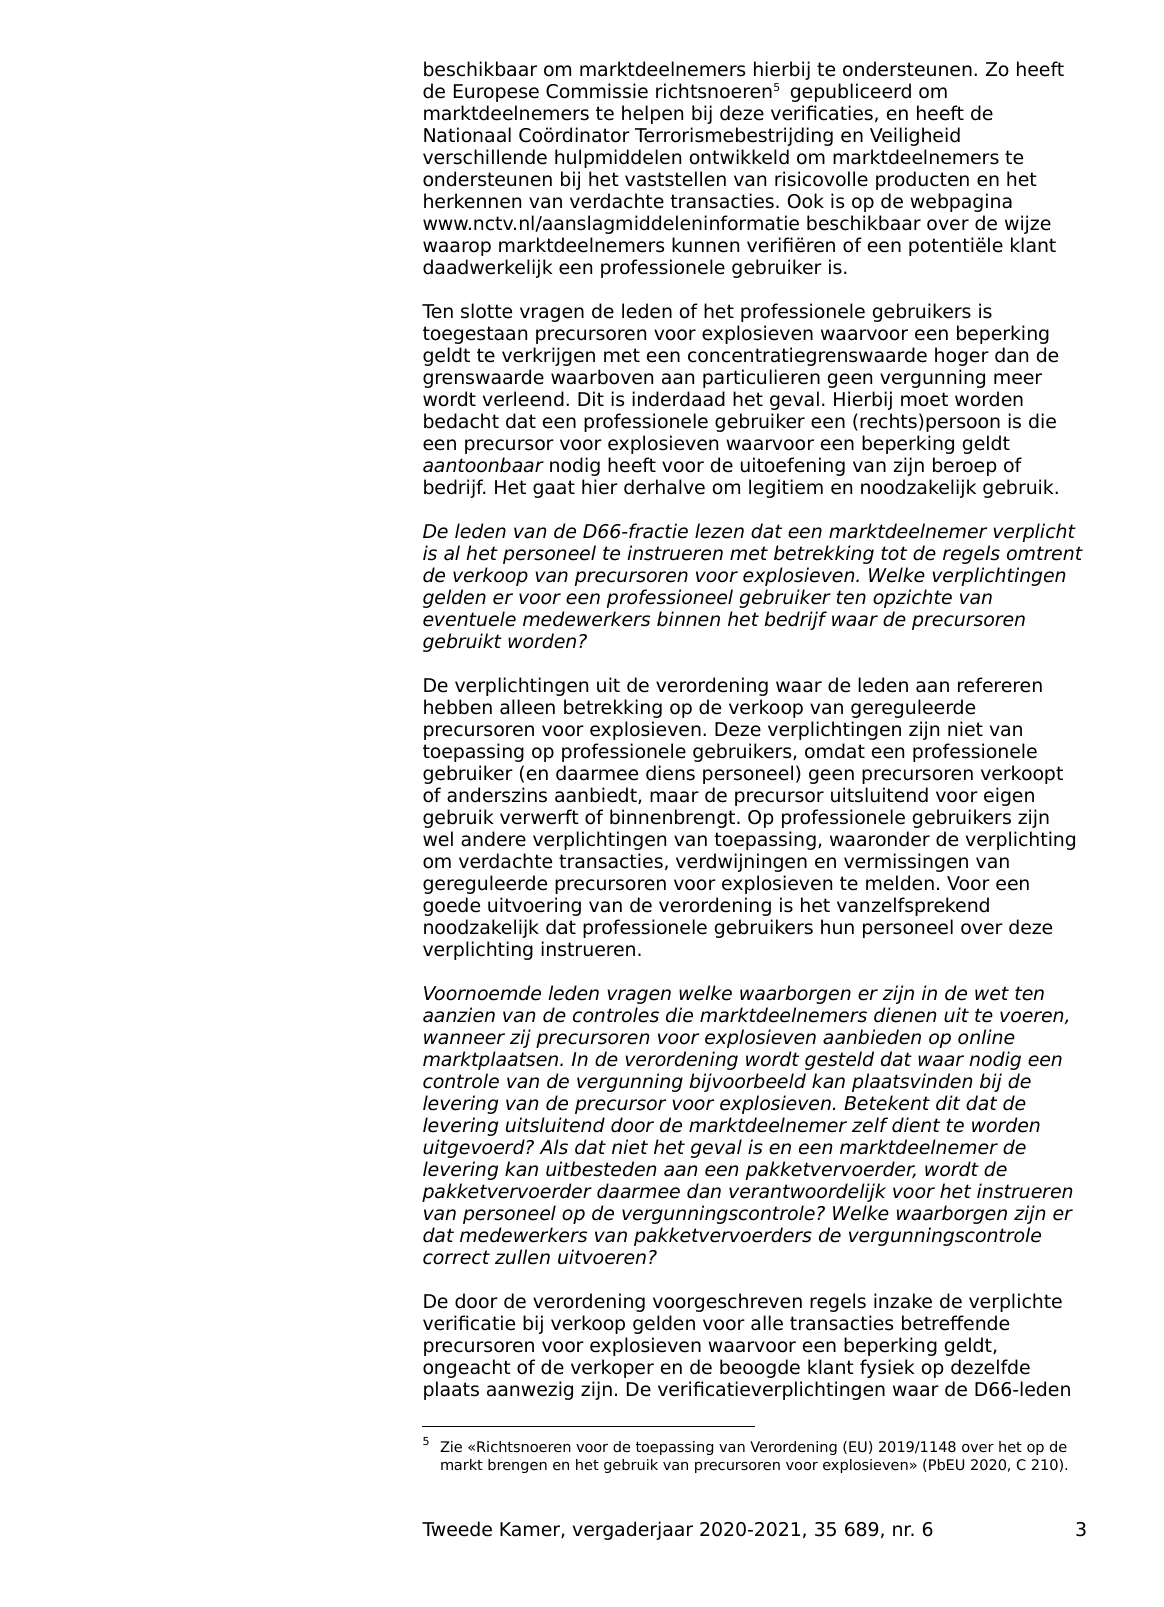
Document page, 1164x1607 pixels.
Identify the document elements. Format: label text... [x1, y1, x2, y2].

text De door de verordening voorgeschreven regels inzake de verplichte verificatie bij verkoop gelden voor alle transacties betreffende precursoren voor explosieven waarvoor een beperking geldt, ongeacht of de verkoper en de beoogde klant fysiek op dezelfde plaats aanwezig zijn. De verificatieverplichtingen waar de D66-leden [422, 1291, 1087, 1401]
text Ten slotte vragen de leden of het professionele gebruikers is toegestaan precursoren voor explosieven waarvoor een beperking geldt te verkrijgen met een concentratiegrenswaarde hoger dan de grenswaarde waarboven aan particulieren geen vergunning meer wordt verleend. Dit is inderdaad het geval. Hierbij moet worden bedacht dat een professionele gebruiker een (rechts)persoon is die een precursor voor explosieven waarvoor een beperking geldt aantoonbaar nodig heeft voor de uitoefening van zijn beroep of bedrijf. Het gaat hier derhalve om legitiem en noodzakelijk gebruik. [422, 301, 1087, 499]
text Voornoemde leden vragen welke waarborgen er zijn in de wet ten aanzien van de controles die marktdeelnemers dienen uit te voeren, wanneer zij precursoren voor explosieven aanbieden op online marktplaatsen. In de verordening wordt gesteld dat waar nodig een controle van de vergunning bijvoorbeeld kan plaatsvinden bij de levering van de precursor voor explosieven. Betekent dit dat de levering uitsluitend door de marktdeelnemer zelf dient te worden uitgevoerd? Als dat niet het geval is en een marktdeelnemer de levering kan uitbesteden aan een pakketvervoerder, wordt de pakketvervoerder daarmee dan verantwoordelijk voor het instrueren van personeel op de vergunningscontrole? Welke waarborgen zijn er dat medewerkers van pakketvervoerders de vergunningscontrole correct zullen uitvoeren? [422, 983, 1087, 1269]
text beschikbaar om marktdeelnemers hierbij te ondersteunen. Zo heeft de Europese Commissie richtsnoeren gepubliceerd om marktdeelnemers te helpen bij deze verificaties, en heeft de Nationaal Coördinator Terrorismebestrijding en Veiligheid verschillende hulpmiddelen ontwikkeld om marktdeelnemers te ondersteunen bij het vaststellen van risicovolle producten en het herkennen van verdachte transacties. Ook is op de webpagina www.nctv.nl/aanslagmiddeleninformatie beschikbaar over de wijze waarop marktdeelnemers kunnen verifiëren of een potentiële klant daadwerkelijk een professionele gebruiker is. [422, 59, 1087, 279]
text De leden van de D66-fractie lezen dat een marktdeelnemer verplicht is al het personeel te instrueren met betrekking tot de regels omtrent de verkoop van precursoren voor explosieven. Welke verplichtingen gelden er voor een professioneel gebruiker ten opzichte van eventuele medewerkers binnen het bedrijf waar de precursoren gebruikt worden? [422, 521, 1087, 653]
text Zie «Richtsnoeren voor de toepassing van Verordening (EU) 2019/1148 over het op de markt brengen en het gebruik van precursoren voor explosieven» (PbEU 2020, C 210). [422, 1435, 1087, 1474]
text De verplichtingen uit de verordening waar de leden aan refereren hebben alleen betrekking op de verkoop van gereguleerde precursoren voor explosieven. Deze verplichtingen zijn niet van toepassing op professionele gebruikers, omdat een professionele gebruiker (en daarmee diens personeel) geen precursoren verkoopt of anderszins aanbiedt, maar de precursor uitsluitend voor eigen gebruik verwerft of binnenbrengt. Op professionele gebruikers zijn wel andere verplichtingen van toepassing, waaronder de verplichting om verdachte transacties, verdwijningen en vermissingen van gereguleerde precursoren voor explosieven te melden. Voor een goede uitvoering van de verordening is het vanzelfsprekend noodzakelijk dat professionele gebruikers hun personeel over deze verplichting instrueren. [422, 675, 1087, 961]
